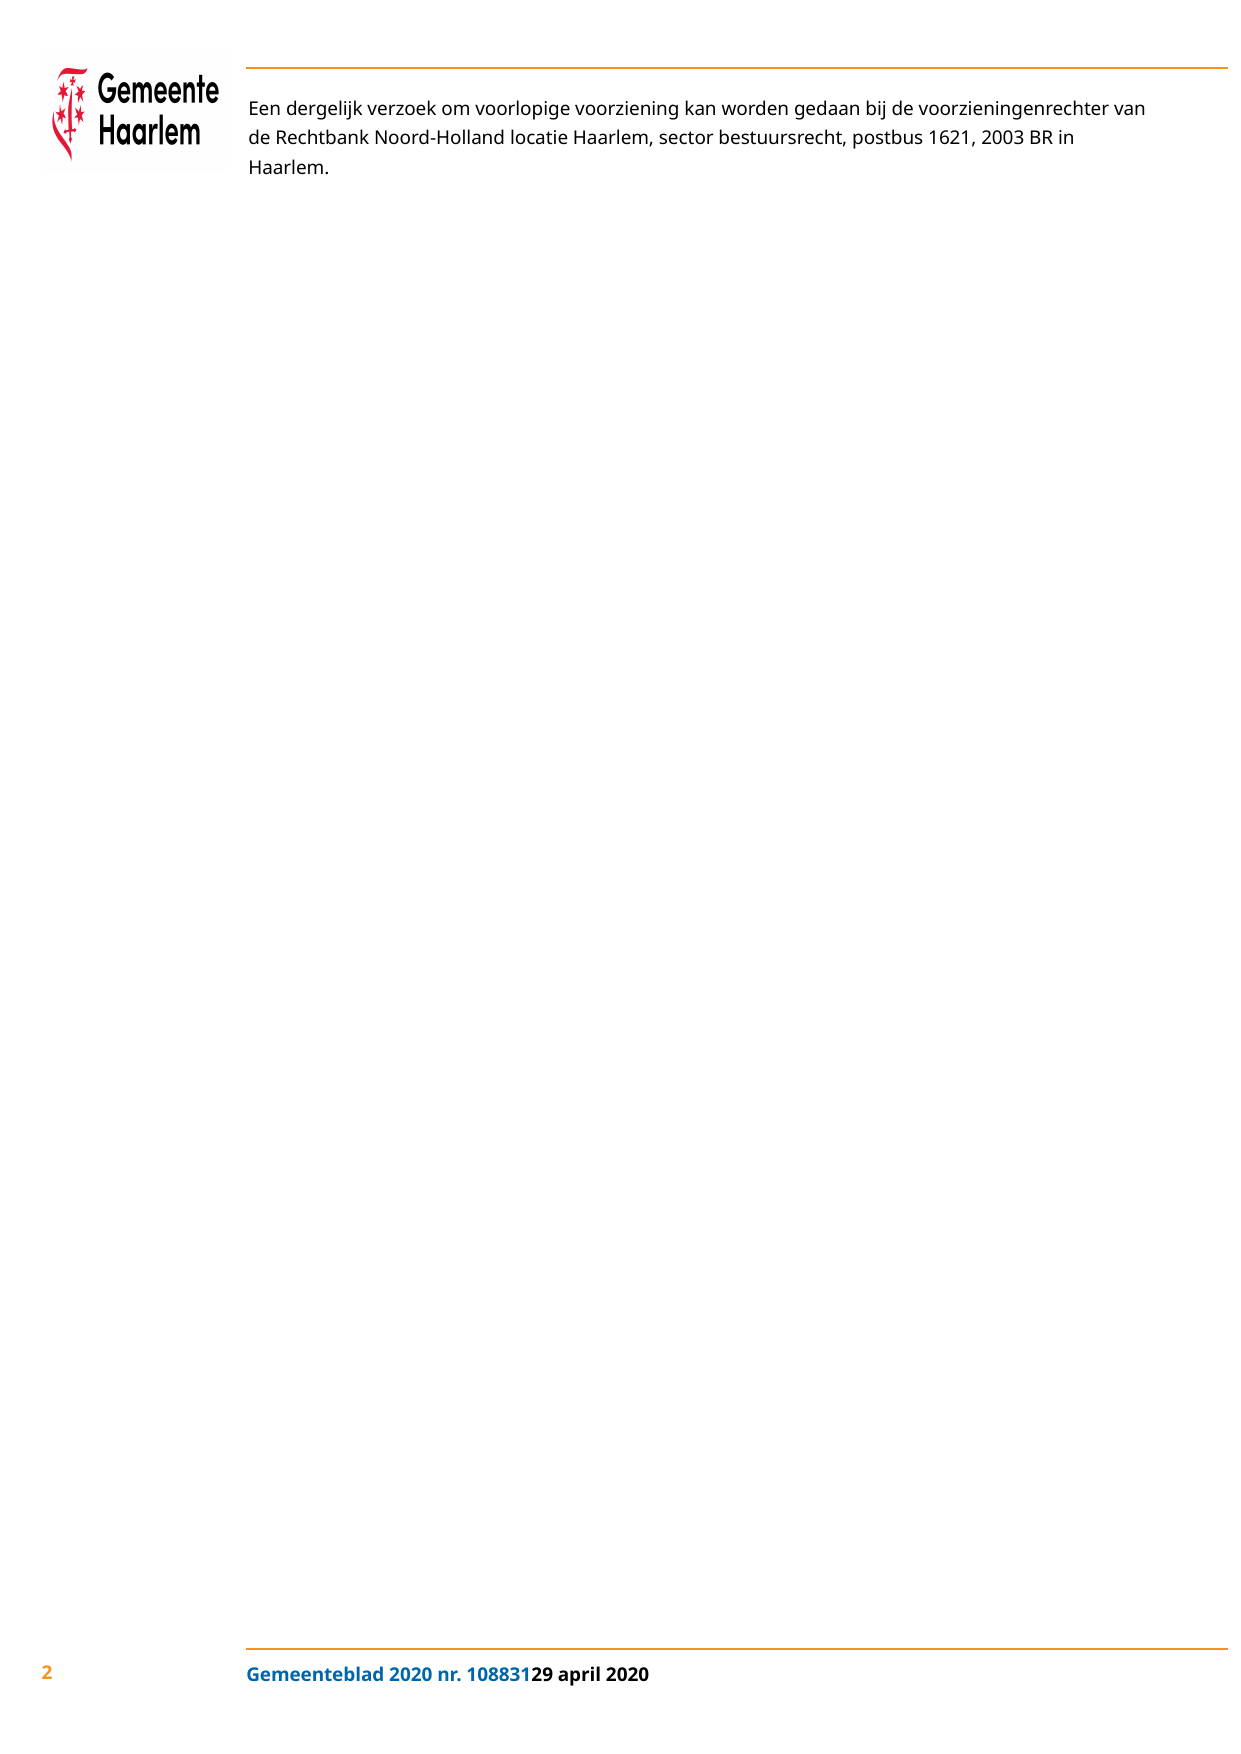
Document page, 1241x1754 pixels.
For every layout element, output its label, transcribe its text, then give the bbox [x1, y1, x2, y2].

picture [41, 47, 231, 172]
text Een dergelijk verzoek om voorlopige voorziening kan worden gedaan bij de voorzieningenrechter van de Rechtbank Noord-Holland locatie Haarlem, sector bestuursrecht, postbus 1621, 2003 BR in Haarlem. [248, 95, 1152, 180]
